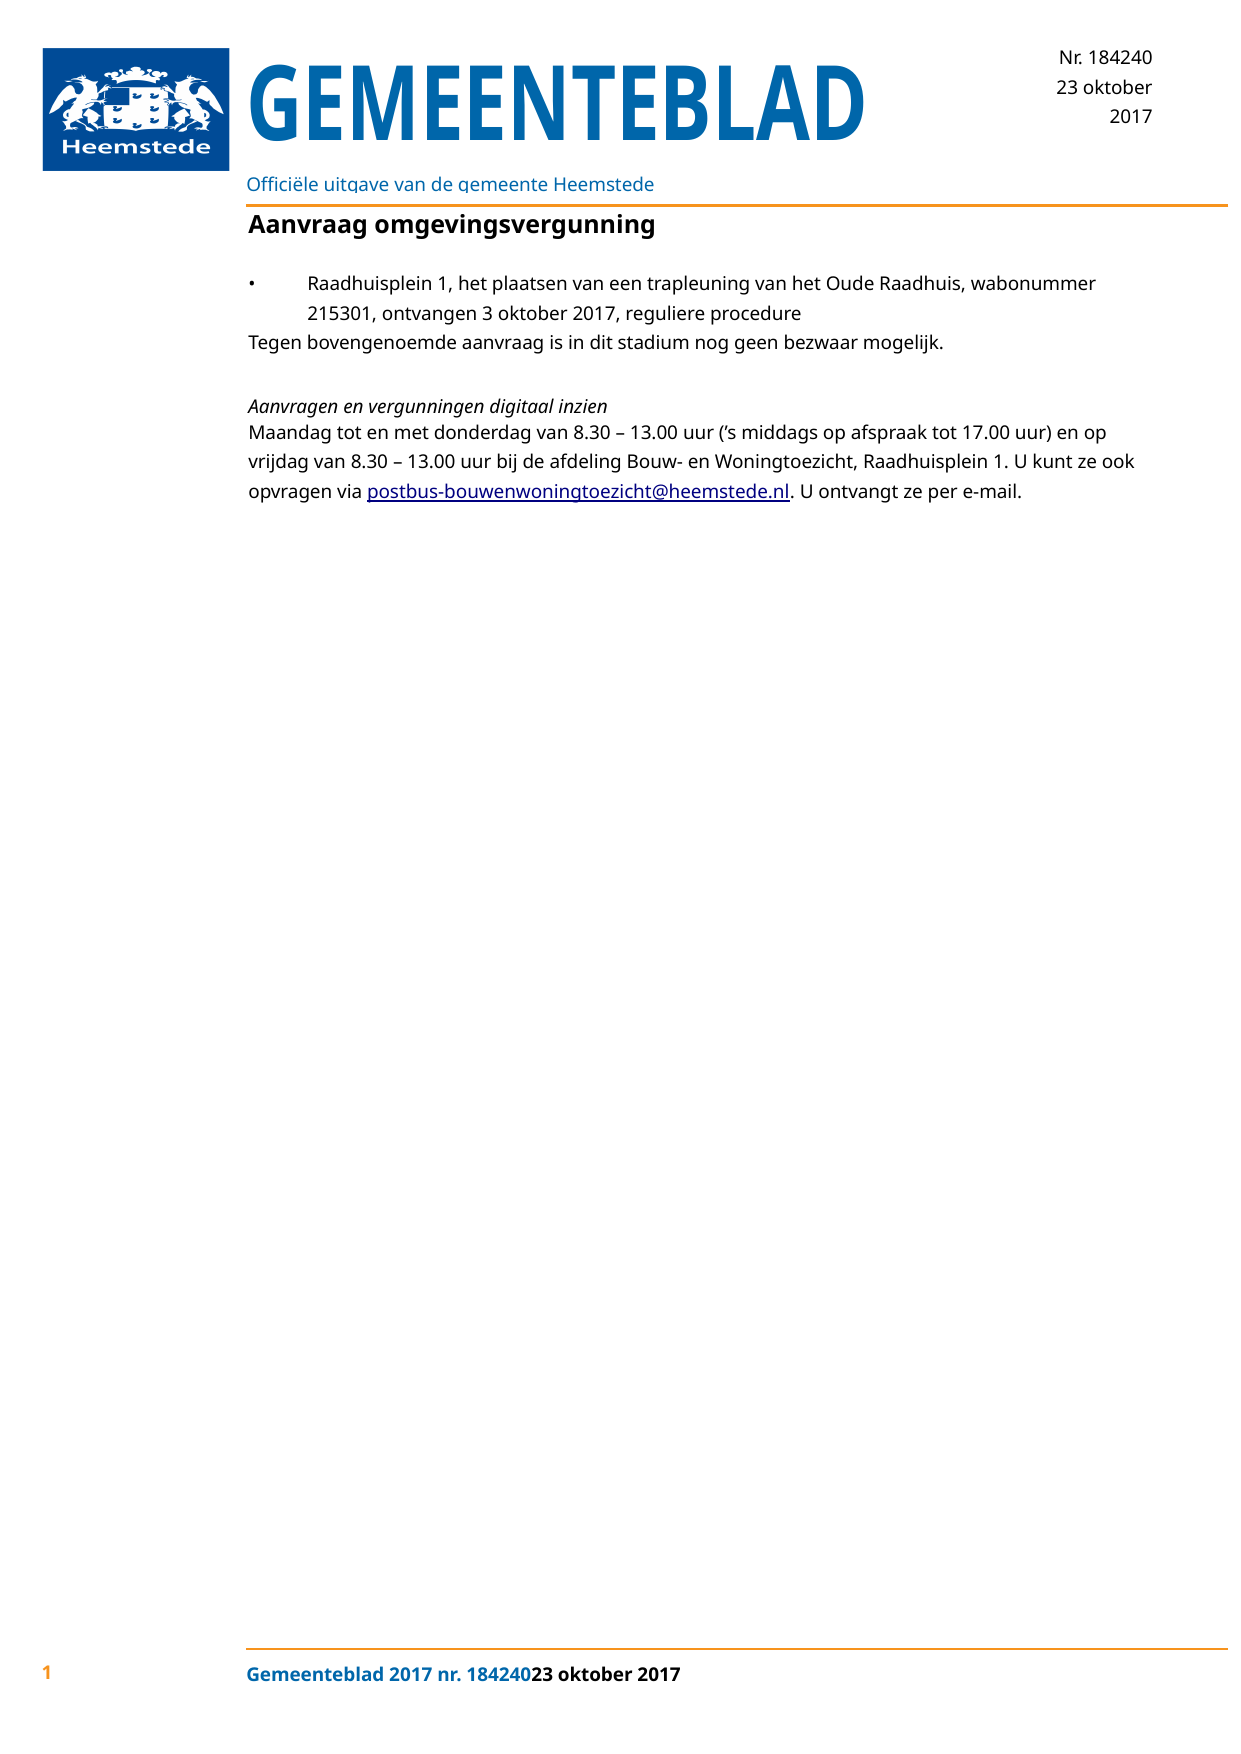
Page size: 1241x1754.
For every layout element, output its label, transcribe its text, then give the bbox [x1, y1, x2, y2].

list Raadhuisplein 1, het plaatsen van een trapleuning van het Oude Raadhuis, wabonummer 215301, ontvangen 3 oktober 2017, reguliere procedure [248, 270, 1152, 326]
text Maandag tot en met donderdag van 8.30 – 13.00 uur (’s middags op afspraak tot 17.00 uur) en op vrijdag van 8.30 – 13.00 uur bij de afdeling Bouw- en Woningtoezicht, Raadhuisplein 1. U kunt ze ook opvragen via postbus-bouwenwoningtoezicht@heemstede.nl. U ontvangt ze per e-mail. [248, 419, 1152, 504]
text Aanvraag omgevingsvergunning [248, 207, 1152, 241]
text Tegen bovengenoemde aanvraag is in dit stadium nog geen bezwaar mogelijk. [248, 329, 1152, 355]
text Aanvragen en vergunningen digitaal inzien [248, 393, 1152, 419]
picture [41, 47, 231, 172]
